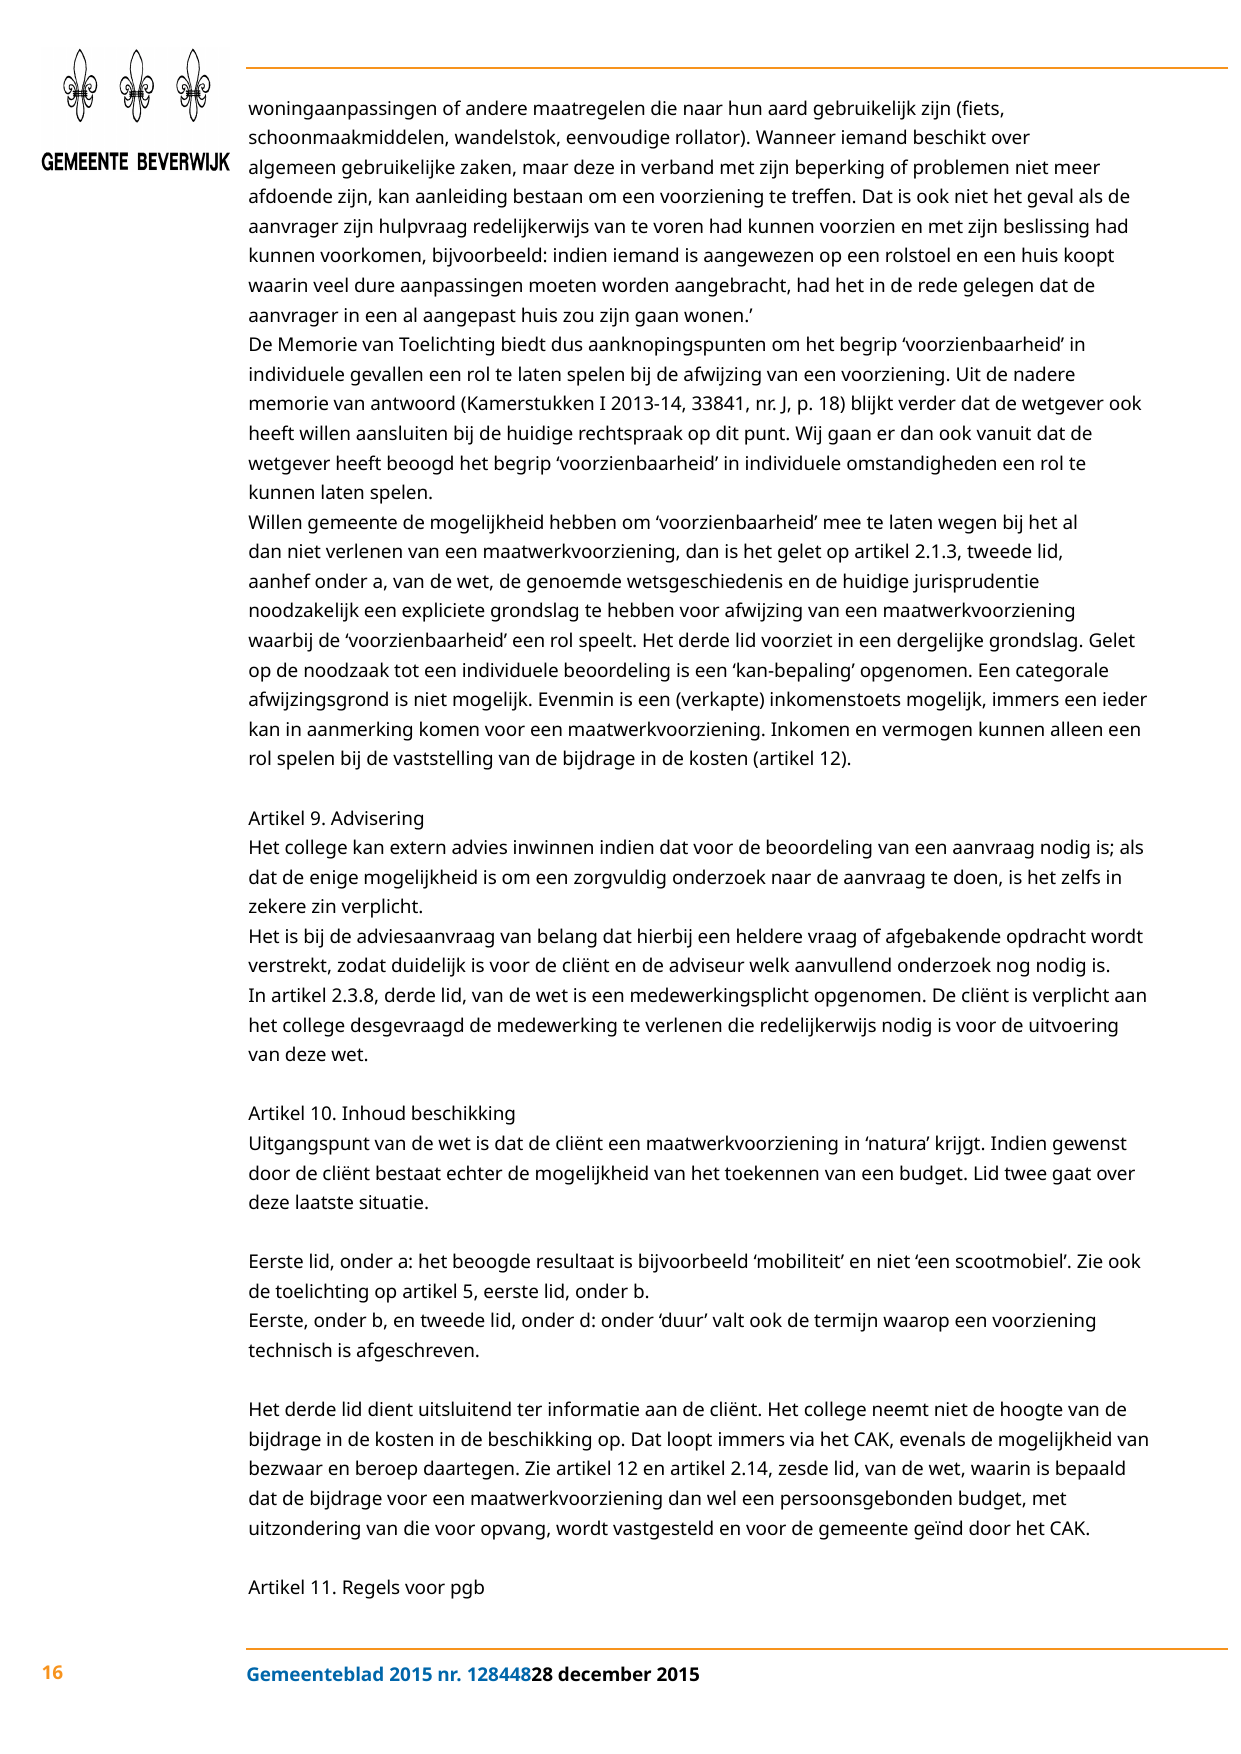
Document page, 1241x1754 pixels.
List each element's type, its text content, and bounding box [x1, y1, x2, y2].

text Artikel 11. Regels voor pgb [248, 1574, 1152, 1600]
text In artikel 2.3.8, derde lid, van de wet is een medewerkingsplicht opgenomen. De cliёnt is verplicht aan het college desgevraagd de medewerking te verlenen die redelijkerwijs nodig is voor de uitvoering van deze wet. [248, 982, 1152, 1067]
text algemeen gebruikelijke zaken, maar deze in verband met zijn beperking of problemen niet meer afdoende zijn, kan aanleiding bestaan om een voorziening te treffen. Dat is ook niet het geval als de aanvrager zijn hulpvraag redelijkerwijs van te voren had kunnen voorzien en met zijn beslissing had kunnen voorkomen, bijvoorbeeld: indien iemand is aangewezen op een rolstoel en een huis koopt waarin veel dure aanpassingen moeten worden aangebracht, had het in de rede gelegen dat de aanvrager in een al aangepast huis zou zijn gaan wonen.’ [248, 154, 1152, 328]
text woningaanpassingen of andere maatregelen die naar hun aard gebruikelijk zijn (fiets, [248, 95, 1152, 121]
text Het is bij de adviesaanvraag van belang dat hierbij een heldere vraag of afgebakende opdracht wordt verstrekt, zodat duidelijk is voor de cliёnt en de adviseur welk aanvullend onderzoek nog nodig is. [248, 923, 1152, 978]
text Willen gemeente de mogelijkheid hebben om ‘voorzienbaarheid’ mee te laten wegen bij het al [248, 509, 1152, 535]
text waarbij de ‘voorzienbaarheid’ een rol speelt. Het derde lid voorziet in een dergelijke grondslag. Gelet op de noodzaak tot een individuele beoordeling is een ‘kan-bepaling’ opgenomen. Een categorale afwijzingsgrond is niet mogelijk. Evenmin is een (verkapte) inkomenstoets mogelijk, immers een ieder kan in aanmerking komen voor een maatwerkvoorziening. Inkomen en vermogen kunnen alleen een rol spelen bij de vaststelling van de bijdrage in de kosten (artikel 12). [248, 627, 1152, 771]
text Eerste, onder b, en tweede lid, onder d: onder ‘duur’ valt ook de termijn waarop een voorziening technisch is afgeschreven. [248, 1308, 1152, 1363]
text Artikel 9. Advisering [248, 805, 1152, 831]
text aanhef onder a, van de wet, de genoemde wetsgeschiedenis en de huidige jurisprudentie [248, 568, 1152, 594]
text noodzakelijk een expliciete grondslag te hebben voor afwijzing van een maatwerkvoorziening [248, 598, 1152, 623]
text Eerste lid, onder a: het beoogde resultaat is bijvoorbeeld ‘mobiliteit’ en niet ‘een scootmobiel’. Zie ook de toelichting op artikel 5, eerste lid, onder b. [248, 1248, 1152, 1304]
text schoonmaakmiddelen, wandelstok, eenvoudige rollator). Wanneer iemand beschikt over [248, 124, 1152, 150]
text De Memorie van Toelichting biedt dus aanknopingspunten om het begrip ‘voorzienbaarheid’ in individuele gevallen een rol te laten spelen bij de afwijzing van een voorziening. Uit de nadere memorie van antwoord (Kamerstukken I 2013-14, 33841, nr. J, p. 18) blijkt verder dat de wetgever ook heeft willen aansluiten bij de huidige rechtspraak op dit punt. Wij gaan er dan ook vanuit dat de wetgever heeft beoogd het begrip ‘voorzienbaarheid’ in individuele omstandigheden een rol te kunnen laten spelen. [248, 331, 1152, 505]
text Artikel 10. Inhoud beschikking [248, 1101, 1152, 1126]
picture [41, 47, 231, 172]
text Uitgangspunt van de wet is dat de cliënt een maatwerkvoorziening in ‘natura’ krijgt. Indien gewenst door de cliënt bestaat echter de mogelijkheid van het toekennen van een budget. Lid twee gaat over deze laatste situatie. [248, 1130, 1152, 1215]
text Het derde lid dient uitsluitend ter informatie aan de cliënt. Het college neemt niet de hoogte van de bijdrage in de kosten in de beschikking op. Dat loopt immers via het CAK, evenals de mogelijkheid van bezwaar en beroep daartegen. Zie artikel 12 en artikel 2.14, zesde lid, van de wet, waarin is bepaald dat de bijdrage voor een maatwerkvoorziening dan wel een persoonsgebonden budget, met uitzondering van die voor opvang, wordt vastgesteld en voor de gemeente geïnd door het CAK. [248, 1396, 1152, 1541]
text Het college kan extern advies inwinnen indien dat voor de beoordeling van een aanvraag nodig is; als dat de enige mogelijkheid is om een zorgvuldig onderzoek naar de aanvraag te doen, is het zelfs in zekere zin verplicht. [248, 834, 1152, 919]
text dan niet verlenen van een maatwerkvoorziening, dan is het gelet op artikel 2.1.3, tweede lid, [248, 538, 1152, 564]
